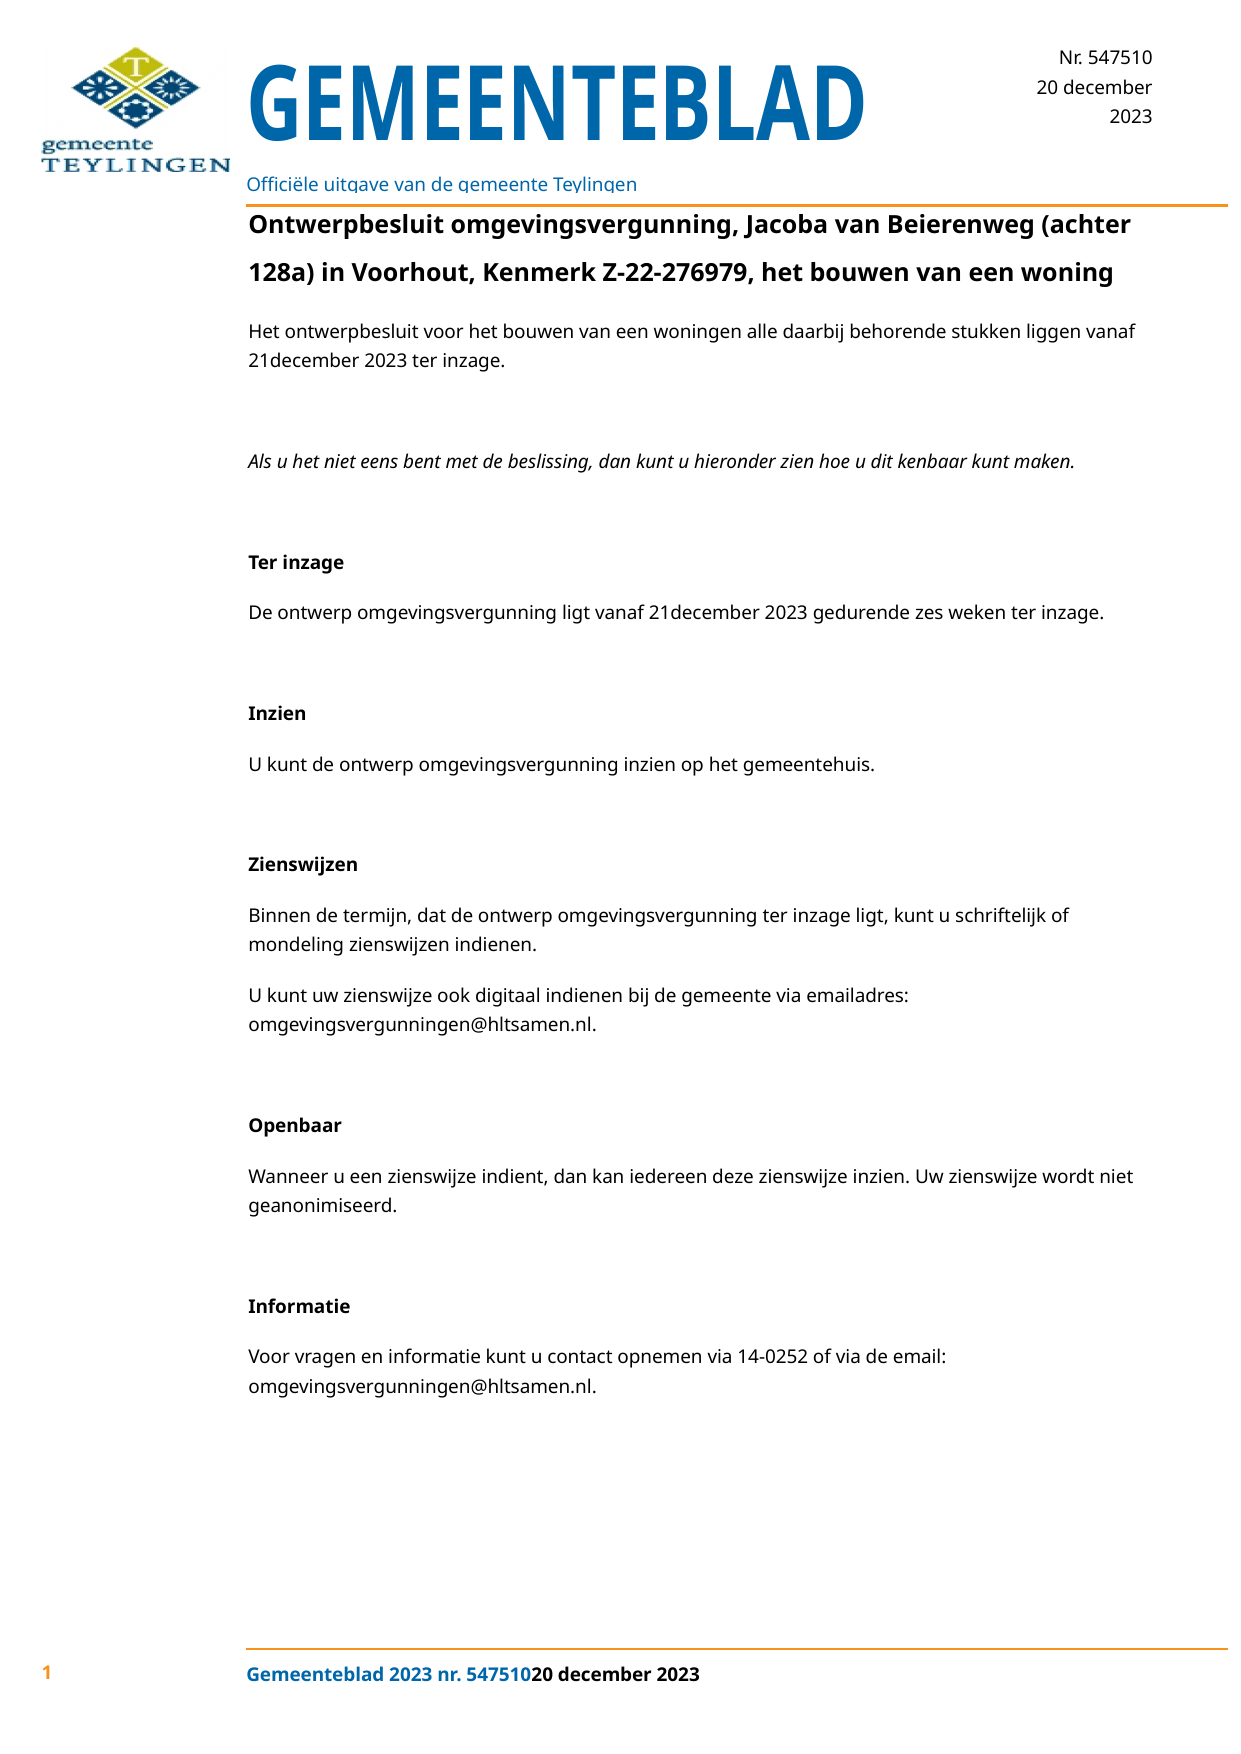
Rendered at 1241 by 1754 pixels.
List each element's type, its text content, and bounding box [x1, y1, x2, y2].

text Ter inzage [248, 549, 1152, 575]
text Binnen de termijn, dat de ontwerp omgevingsvergunning ter inzage ligt, kunt u schriftelijk of mondeling zienswijzen indienen. [248, 902, 1152, 957]
text De ontwerp omgevingsvergunning ligt vanaf 21december 2023 gedurende zes weken ter inzage. [248, 599, 1152, 625]
text U kunt uw zienswijze ook digitaal indienen bij de gemeente via emailadres: omgevingsvergunningen@hltsamen.nl. [248, 982, 1152, 1037]
text Zienswijzen [248, 852, 1152, 877]
text Informatie [248, 1293, 1152, 1319]
text Openbaar [248, 1112, 1152, 1138]
text Het ontwerpbesluit voor het bouwen van een woningen alle daarbij behorende stukken liggen vanaf 21december 2023 ter inzage. [248, 318, 1152, 373]
text Ontwerpbesluit omgevingsvergunning, Jacoba van Beierenweg (achter 128a) in Voorhout, Kenmerk Z-22-276979, het bouwen van een woning [248, 207, 1152, 288]
picture [41, 47, 231, 172]
text Inzien [248, 700, 1152, 726]
text Wanneer u een zienswijze indient, dan kan iedereen deze zienswijze inzien. Uw zienswijze wordt niet geanonimiseerd. [248, 1163, 1152, 1218]
text Voor vragen en informatie kunt u contact opnemen via 14-0252 of via de email: omgevingsvergunningen@hltsamen.nl. [248, 1344, 1152, 1399]
text Als u het niet eens bent met de beslissing, dan kunt u hieronder zien hoe u dit kenbaar kunt maken. [248, 448, 1152, 474]
text U kunt de ontwerp omgevingsvergunning inzien op het gemeentehuis. [248, 751, 1152, 777]
